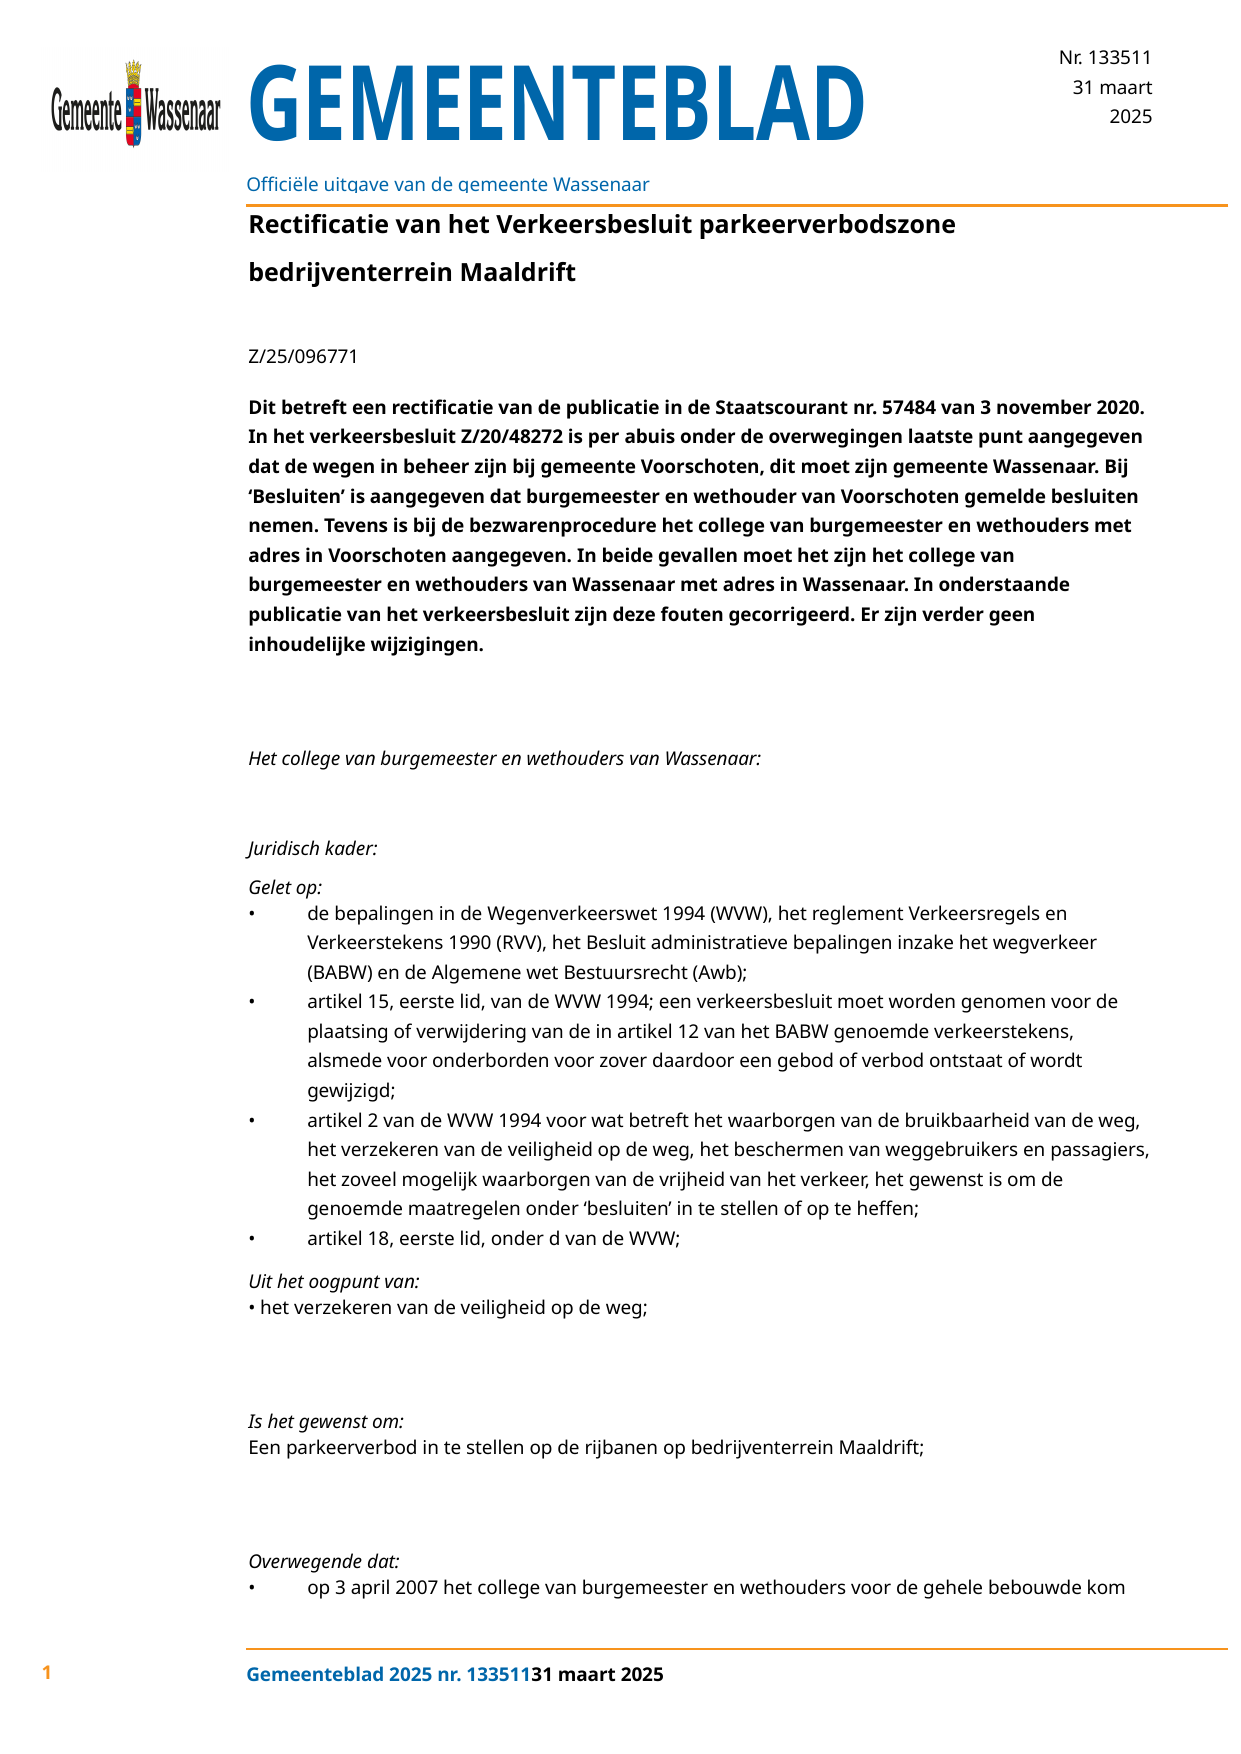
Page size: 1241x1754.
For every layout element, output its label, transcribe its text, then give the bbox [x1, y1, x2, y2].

text Het college van burgemeester en wethouders van Wassenaar: [248, 745, 1152, 771]
list artikel 15, eerste lid, van de WVW 1994; een verkeersbesluit moet worden genomen voor de plaatsing of verwijdering van de in artikel 12 van het BABW genoemde verkeerstekens, alsmede voor onderborden voor zover daardoor een gebod of verbod ontstaat of wordt gewijzigd; [248, 988, 1152, 1103]
picture [41, 47, 231, 172]
text Uit het oogpunt van: [248, 1268, 1152, 1294]
text Gelet op: [248, 874, 1152, 900]
text Juridisch kader: [248, 835, 1152, 861]
text Z/25/096771 [248, 344, 1152, 369]
list op 3 april 2007 het college van burgemeester en wethouders voor de gehele bebouwde kom [248, 1574, 1152, 1600]
text Een parkeerverbod in te stellen op de rijbanen op bedrijventerrein Maaldrift; [248, 1434, 1152, 1460]
list artikel 18, eerste lid, onder d van de WVW; [248, 1225, 1152, 1251]
list artikel 2 van de WVW 1994 voor wat betreft het waarborgen van de bruikbaarheid van de weg, het verzekeren van de veiligheid op de weg, het beschermen van weggebruikers en passagiers, het zoveel mogelijk waarborgen van de vrijheid van het verkeer, het gewenst is om de genoemde maatregelen onder ‘besluiten’ in te stellen of op te heffen; [248, 1107, 1152, 1221]
text Rectificatie van het Verkeersbesluit parkeerverbodszone bedrijventerrein Maaldrift [248, 207, 1152, 288]
list de bepalingen in de Wegenverkeerswet 1994 (WVW), het reglement Verkeersregels en Verkeerstekens 1990 (RVV), het Besluit administratieve bepalingen inzake het wegverkeer (BABW) en de Algemene wet Bestuursrecht (Awb); [248, 900, 1152, 985]
text Is het gewenst om: [248, 1408, 1152, 1434]
text Overwegende dat: [248, 1548, 1152, 1574]
text • het verzekeren van de veiligheid op de weg; [248, 1294, 1152, 1320]
text Dit betreft een rectificatie van de publicatie in de Staatscourant nr. 57484 van 3 november 2020. In het verkeersbesluit Z/20/48272 is per abuis onder de overwegingen laatste punt aangegeven dat de wegen in beheer zijn bij gemeente Voorschoten, dit moet zijn gemeente Wassenaar. Bij ‘Besluiten’ is aangegeven dat burgemeester en wethouder van Voorschoten gemelde besluiten nemen. Tevens is bij de bezwarenprocedure het college van burgemeester en wethouders met adres in Voorschoten aangegeven. In beide gevallen moet het zijn het college van burgemeester en wethouders van Wassenaar met adres in Wassenaar. In onderstaande publicatie van het verkeersbesluit zijn deze fouten gecorrigeerd. Er zijn verder geen inhoudelijke wijzigingen. [248, 394, 1152, 656]
